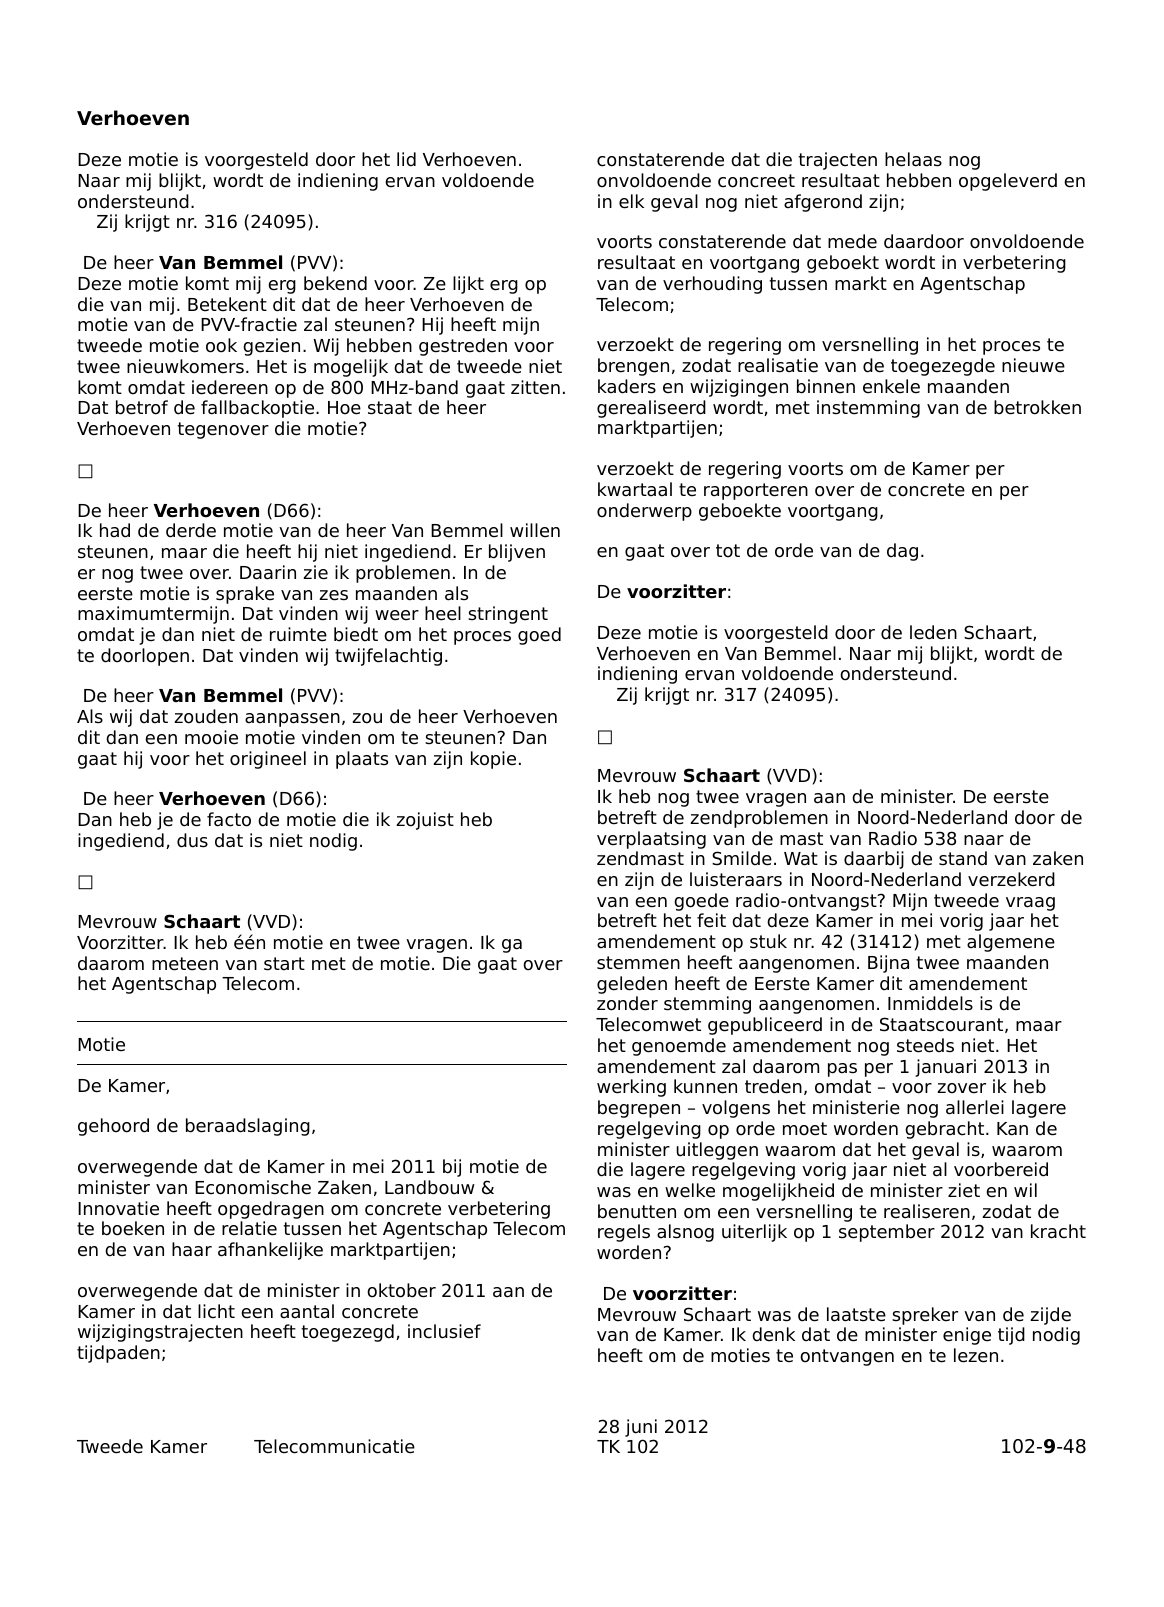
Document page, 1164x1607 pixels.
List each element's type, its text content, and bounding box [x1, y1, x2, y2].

text De Kamer, [77, 1076, 567, 1096]
text Mevrouw Schaart (VVD): [77, 912, 567, 933]
text De voorzitter: [596, 1284, 1087, 1304]
text en gaat over tot de orde van de dag. [596, 541, 1087, 562]
text Voorzitter. Ik heb één motie en twee vragen. Ik ga daarom meteen van start met de motie. Die gaat over het Agentschap Telecom. [77, 933, 567, 995]
text overwegende dat de minister in oktober 2011 aan de Kamer in dat licht een aantal concrete wijzigingstrajecten heeft toegezegd, inclusief tijdpaden; [77, 1281, 567, 1364]
text Dan heb je de facto de motie die ik zojuist heb ingediend, dus dat is niet nodig. [77, 810, 567, 851]
text gehoord de beraadslaging, [77, 1116, 567, 1137]
text voorts constaterende dat mede daardoor onvoldoende resultaat en voortgang geboekt wordt in verbetering van de verhouding tussen markt en Agentschap Telecom; [596, 232, 1087, 315]
text Ik heb nog twee vragen aan de minister. De eerste betreft de zendproblemen in Noord-Nederland door de verplaatsing van de mast van Radio 538 naar de zendmast in Smilde. Wat is daarbij de stand van zaken en zijn de luisteraars in Noord-Nederland verzekerd van een goede radio-ontvangst? Mijn tweede vraag betreft het feit dat deze Kamer in mei vorig jaar het amendement op stuk nr. 42 (31412) met algemene stemmen heeft aangenomen. Bijna twee maanden geleden heeft de Eerste Kamer dit amendement zonder stemming aangenomen. Inmiddels is de Telecomwet gepubliceerd in de Staatscourant, maar het genoemde amendement nog steeds niet. Het amendement zal daarom pas per 1 januari 2013 in werking kunnen treden, omdat – voor zover ik heb begrepen – volgens het ministerie nog allerlei lagere regelgeving op orde moet worden gebracht. Kan de minister uitleggen waarom dat het geval is, waarom die lagere regelgeving vorig jaar niet al voorbereid was en welke mogelijkheid de minister ziet en wil benutten om een versnelling te realiseren, zodat de regels alsnog uiterlijk op 1 september 2012 van kracht worden? [596, 787, 1087, 1264]
text Ik had de derde motie van de heer Van Bemmel willen steunen, maar die heeft hij niet ingediend. Er blijven er nog twee over. Daarin zie ik problemen. In de eerste motie is sprake van zes maanden als maximumtermijn. Dat vinden wij weer heel stringent omdat je dan niet de ruimte biedt om het proces goed te doorlopen. Dat vinden wij twijfelachtig. [77, 521, 567, 666]
text Motie [77, 1035, 567, 1056]
text Deze motie is voorgesteld door de leden Schaart, Verhoeven en Van Bemmel. Naar mij blijkt, wordt de indiening ervan voldoende ondersteund. [596, 623, 1087, 685]
text De heer Van Bemmel (PVV): [77, 253, 567, 274]
text □ [77, 460, 567, 480]
text De voorzitter: [596, 582, 1087, 603]
text overwegende dat de Kamer in mei 2011 bij motie de minister van Economische Zaken, Landbouw & Innovatie heeft opgedragen om concrete verbetering te boeken in de relatie tussen het Agentschap Telecom en de van haar afhankelijke marktpartijen; [77, 1157, 567, 1261]
text □ [596, 726, 1087, 746]
text Zij krijgt nr. 316 (24095). [77, 212, 567, 233]
text verzoekt de regering om versnelling in het proces te brengen, zodat realisatie van de toegezegde nieuwe kaders en wijzigingen binnen enkele maanden gerealiseerd wordt, met instemming van de betrokken marktpartijen; [596, 335, 1087, 439]
text Als wij dat zouden aanpassen, zou de heer Verhoeven dit dan een mooie motie vinden om te steunen? Dan gaat hij voor het origineel in plaats van zijn kopie. [77, 707, 567, 769]
text □ [77, 871, 567, 892]
text Mevrouw Schaart was de laatste spreker van de zijde van de Kamer. Ik denk dat de minister enige tijd nodig heeft om de moties te ontvangen en te lezen. [596, 1304, 1087, 1367]
text Deze motie komt mij erg bekend voor. Ze lijkt erg op die van mij. Betekent dit dat de heer Verhoeven de motie van de PVV-fractie zal steunen? Hij heeft mijn tweede motie ook gezien. Wij hebben gestreden voor twee nieuwkomers. Het is mogelijk dat de tweede niet komt omdat iedereen op de 800 MHz-band gaat zitten. Dat betrof de fallbackoptie. Hoe staat de heer Verhoeven tegenover die motie? [77, 274, 567, 440]
text Mevrouw Schaart (VVD): [596, 766, 1087, 787]
text verzoekt de regering voorts om de Kamer per kwartaal te rapporteren over de concrete en per onderwerp geboekte voortgang, [596, 459, 1087, 521]
text De heer Verhoeven (D66): [77, 789, 567, 810]
text Zij krijgt nr. 317 (24095). [596, 685, 1087, 706]
text De heer Van Bemmel (PVV): [77, 686, 567, 707]
text constaterende dat die trajecten helaas nog onvoldoende concreet resultaat hebben opgeleverd en in elk geval nog niet afgerond zijn; [596, 150, 1087, 212]
text De heer Verhoeven (D66): [77, 500, 567, 521]
text Deze motie is voorgesteld door het lid Verhoeven. Naar mij blijkt, wordt de indiening ervan voldoende ondersteund. [77, 150, 567, 212]
